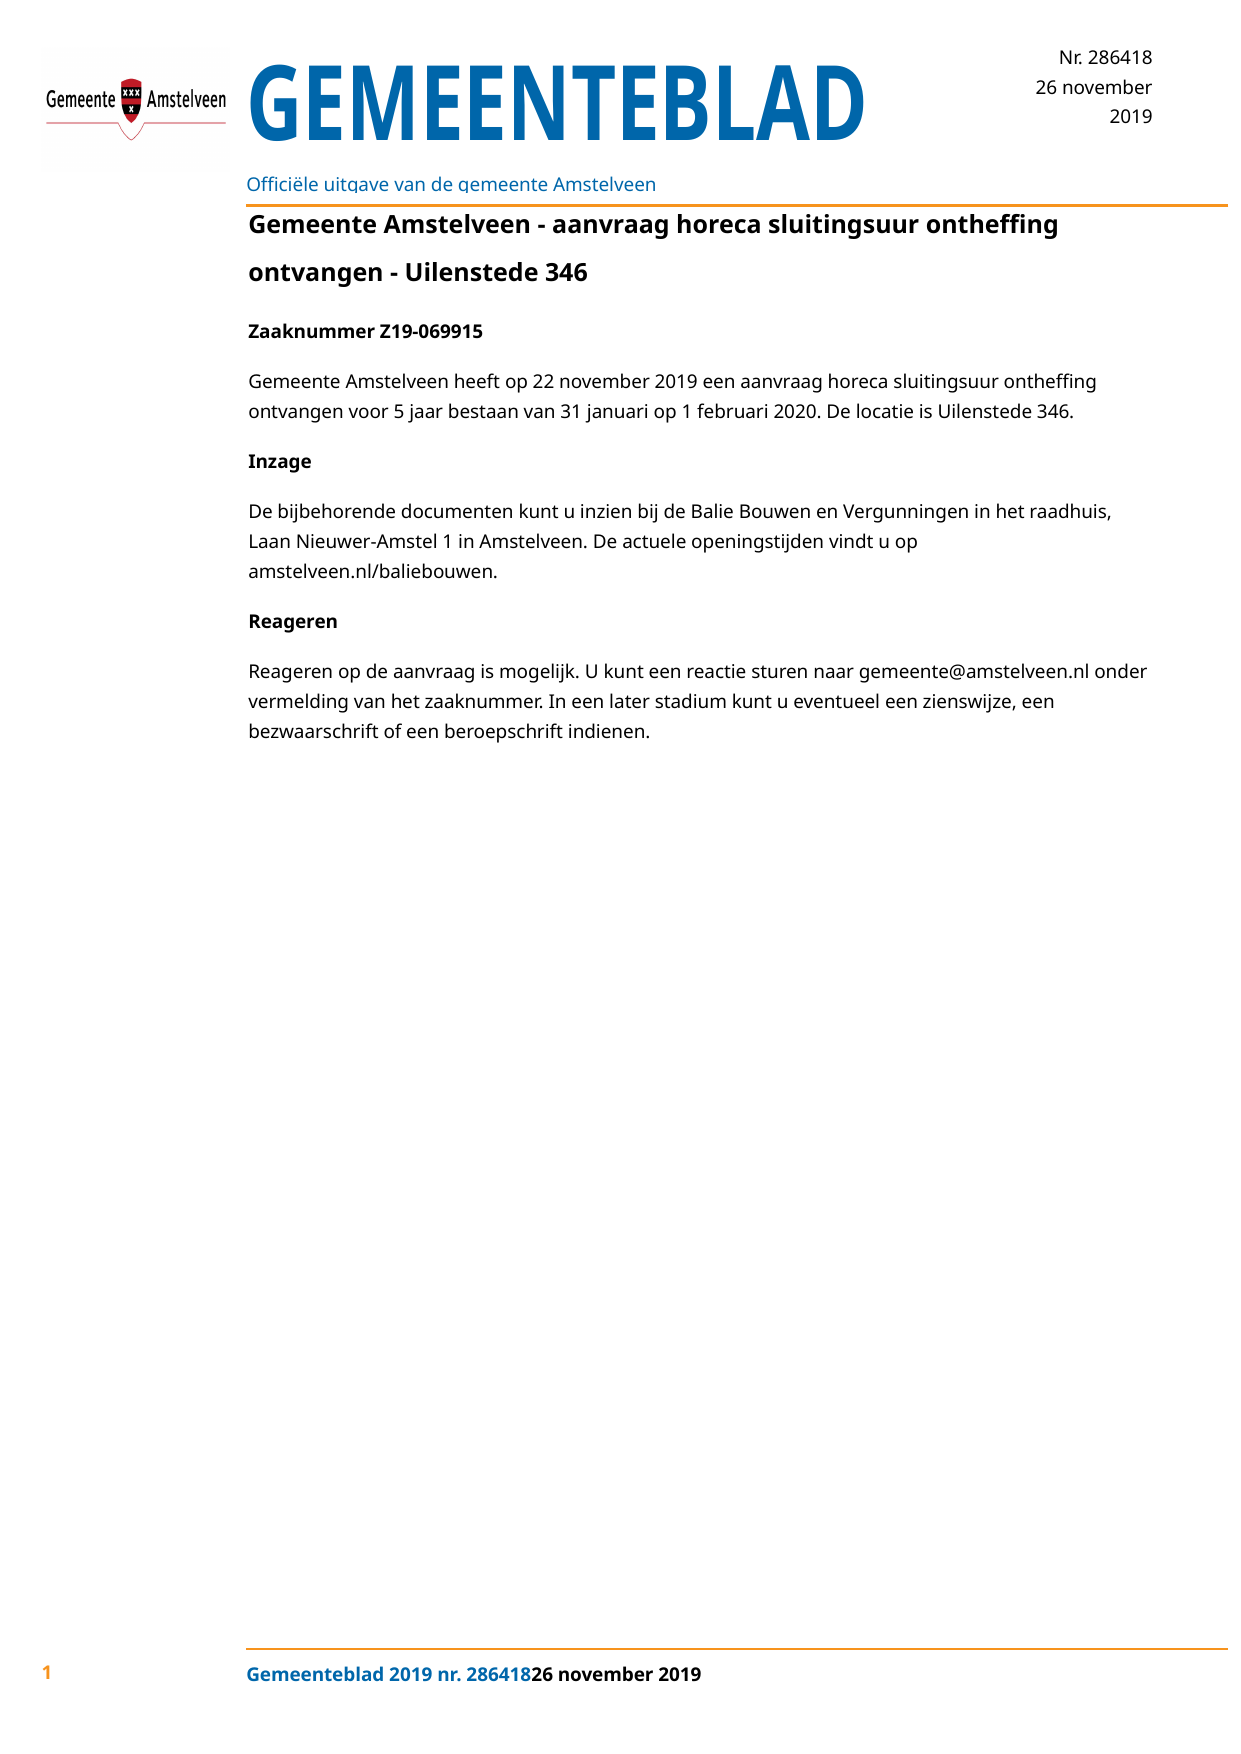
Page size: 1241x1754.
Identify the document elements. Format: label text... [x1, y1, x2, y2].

picture [41, 47, 231, 172]
text Reageren op de aanvraag is mogelijk. U kunt een reactie sturen naar gemeente@amstelveen.nl onder vermelding van het zaaknummer. In een later stadium kunt u eventueel een zienswijze, een bezwaarschrift of een beroepschrift indienen. [248, 659, 1152, 744]
text Gemeente Amstelveen - aanvraag horeca sluitingsuur ontheffing ontvangen - Uilenstede 346 [248, 207, 1152, 288]
text De bijbehorende documenten kunt u inzien bij de Balie Bouwen en Vergunningen in het raadhuis, Laan Nieuwer-Amstel 1 in Amstelveen. De actuele openingstijden vindt u op amstelveen.nl/baliebouwen. [248, 499, 1152, 584]
text Zaaknummer Z19-069915 [248, 318, 1152, 344]
text Gemeente Amstelveen heeft op 22 november 2019 een aanvraag horeca sluitingsuur ontheffing ontvangen voor 5 jaar bestaan van 31 januari op 1 februari 2020. De locatie is Uilenstede 346. [248, 368, 1152, 424]
text Inzage [248, 448, 1152, 474]
text Reageren [248, 608, 1152, 634]
